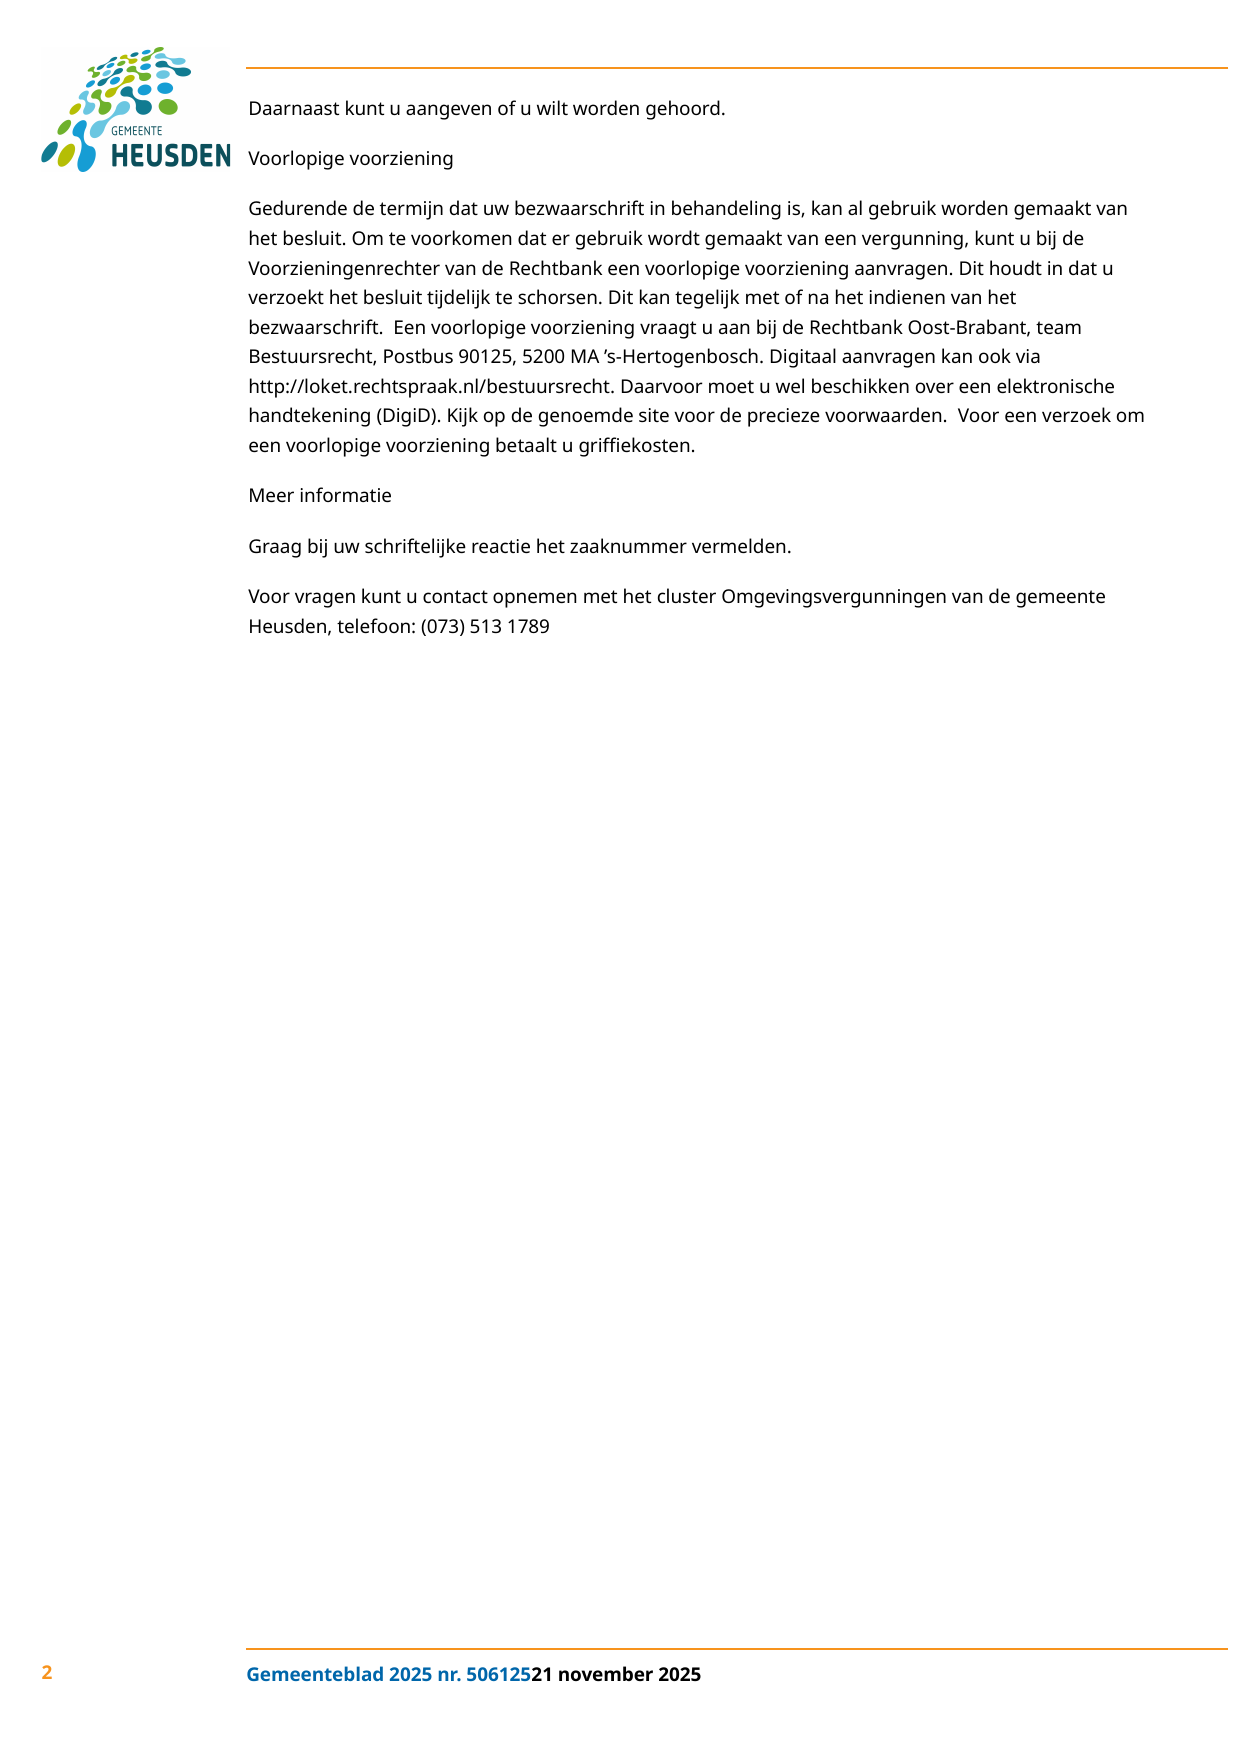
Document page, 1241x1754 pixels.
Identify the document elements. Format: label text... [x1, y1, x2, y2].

text Meer informatie [248, 483, 1152, 508]
picture [41, 47, 231, 172]
text Voor vragen kunt u contact opnemen met het cluster Omgevingsvergunningen van de gemeente Heusden, telefoon: (073) 513 1789 [248, 583, 1152, 639]
text Daarnaast kunt u aangeven of u wilt worden gehoord. [248, 95, 1152, 121]
text Gedurende de termijn dat uw bezwaarschrift in behandeling is, kan al gebruik worden gemaakt van het besluit. Om te voorkomen dat er gebruik wordt gemaakt van een vergunning, kunt u bij de Voorzieningenrechter van de Rechtbank een voorlopige voorziening aanvragen. Dit houdt in dat u verzoekt het besluit tijdelijk te schorsen. Dit kan tegelijk met of na het indienen van het bezwaarschrift. Een voorlopige voorziening vraagt u aan bij de Rechtbank Oost-Brabant, team Bestuursrecht, Postbus 90125, 5200 MA ’s-Hertogenbosch. Digitaal aanvragen kan ook via http://loket.rechtspraak.nl/bestuursrecht. Daarvoor moet u wel beschikken over een elektronische handtekening (DigiD). Kijk op de genoemde site voor de precieze voorwaarden. Voor een verzoek om een voorlopige voorziening betaalt u griffiekosten. [248, 196, 1152, 458]
text Voorlopige voorziening [248, 145, 1152, 171]
text Graag bij uw schriftelijke reactie het zaaknummer vermelden. [248, 533, 1152, 559]
